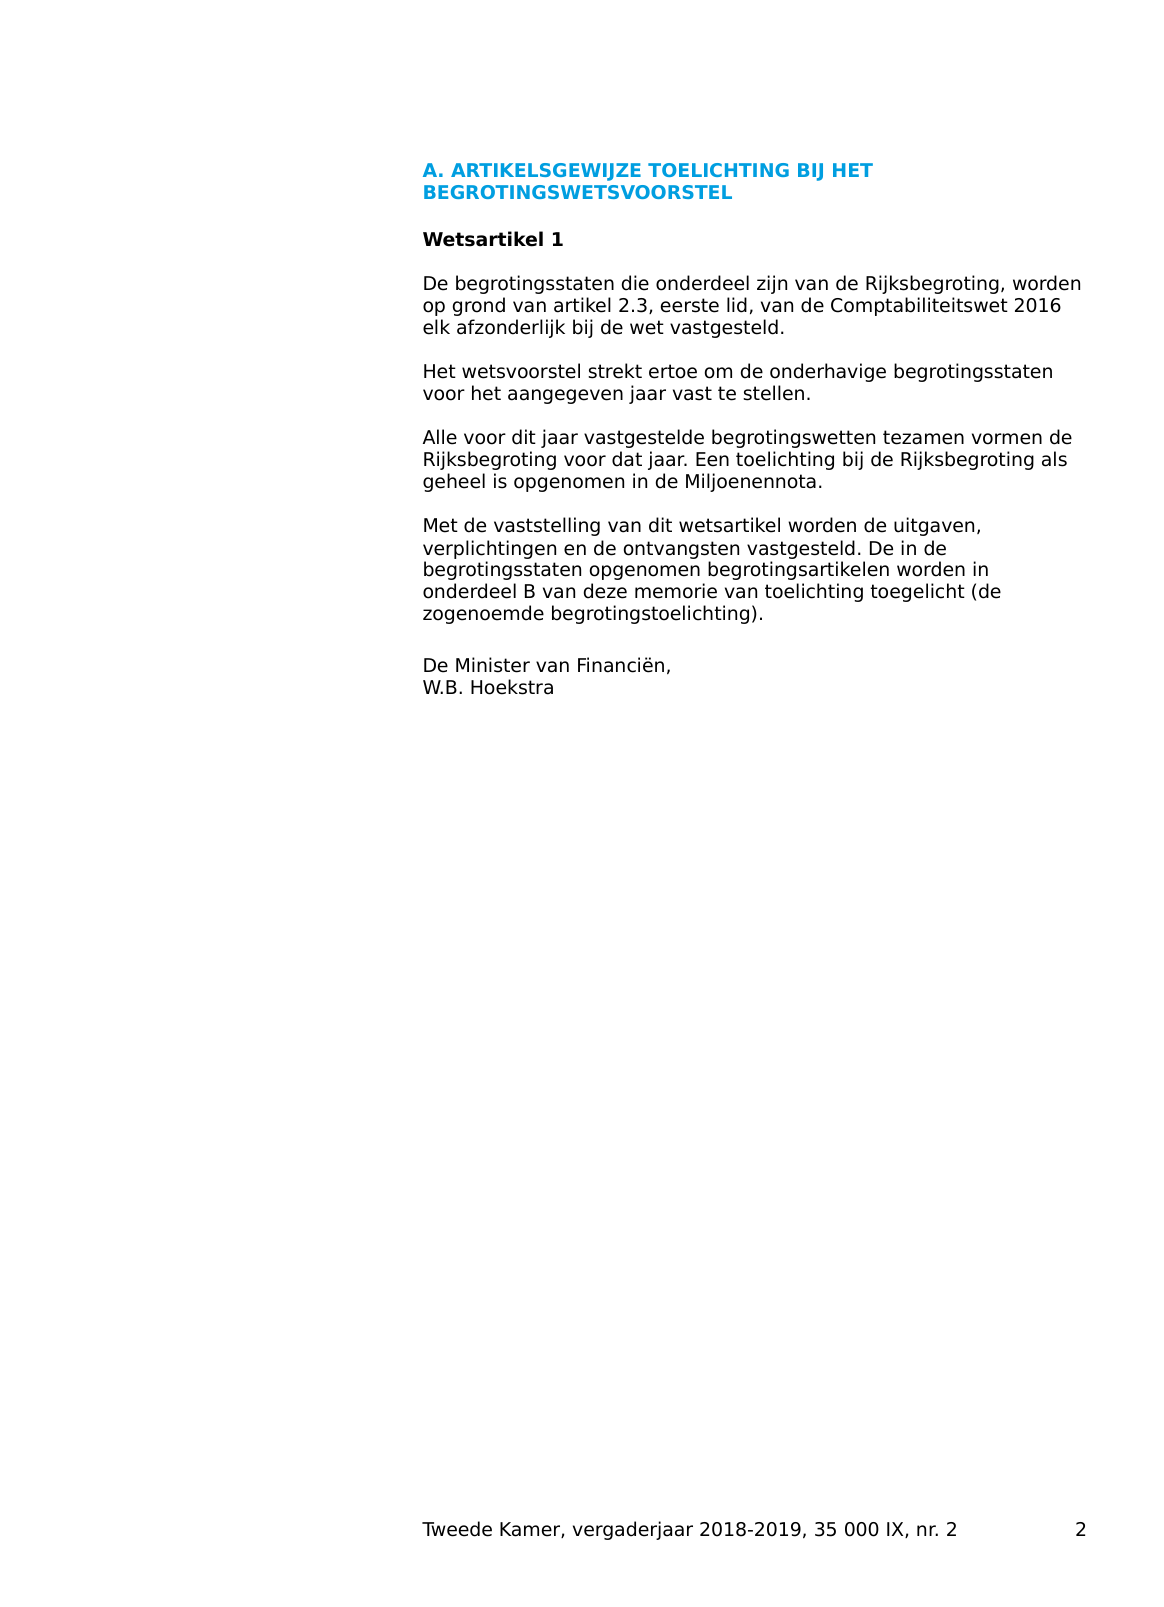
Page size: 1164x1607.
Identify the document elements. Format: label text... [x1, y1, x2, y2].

text De begrotingsstaten die onderdeel zijn van de Rijksbegroting, worden op grond van artikel 2.3, eerste lid, van de Comptabiliteitswet 2016 elk afzonderlijk bij de wet vastgesteld. [422, 273, 1087, 339]
text Met de vaststelling van dit wetsartikel worden de uitgaven, verplichtingen en de ontvangsten vastgesteld. De in de begrotingsstaten opgenomen begrotingsartikelen worden in onderdeel B van deze memorie van toelichting toegelicht (de zogenoemde begrotingstoelichting). [422, 515, 1087, 625]
text De Minister van Financiën, W.B. Hoekstra [422, 655, 1087, 699]
text Het wetsvoorstel strekt ertoe om de onderhavige begrotingsstaten voor het aangegeven jaar vast te stellen. [422, 361, 1087, 405]
subtitle A. ARTIKELSGEWIJZE TOELICHTING BIJ HET BEGROTINGSWETSVOORSTEL [422, 160, 1087, 204]
subtitle Wetsartikel 1 [422, 229, 1087, 251]
text Alle voor dit jaar vastgestelde begrotingswetten tezamen vormen de Rijksbegroting voor dat jaar. Een toelichting bij de Rijksbegroting als geheel is opgenomen in de Miljoenennota. [422, 427, 1087, 493]
